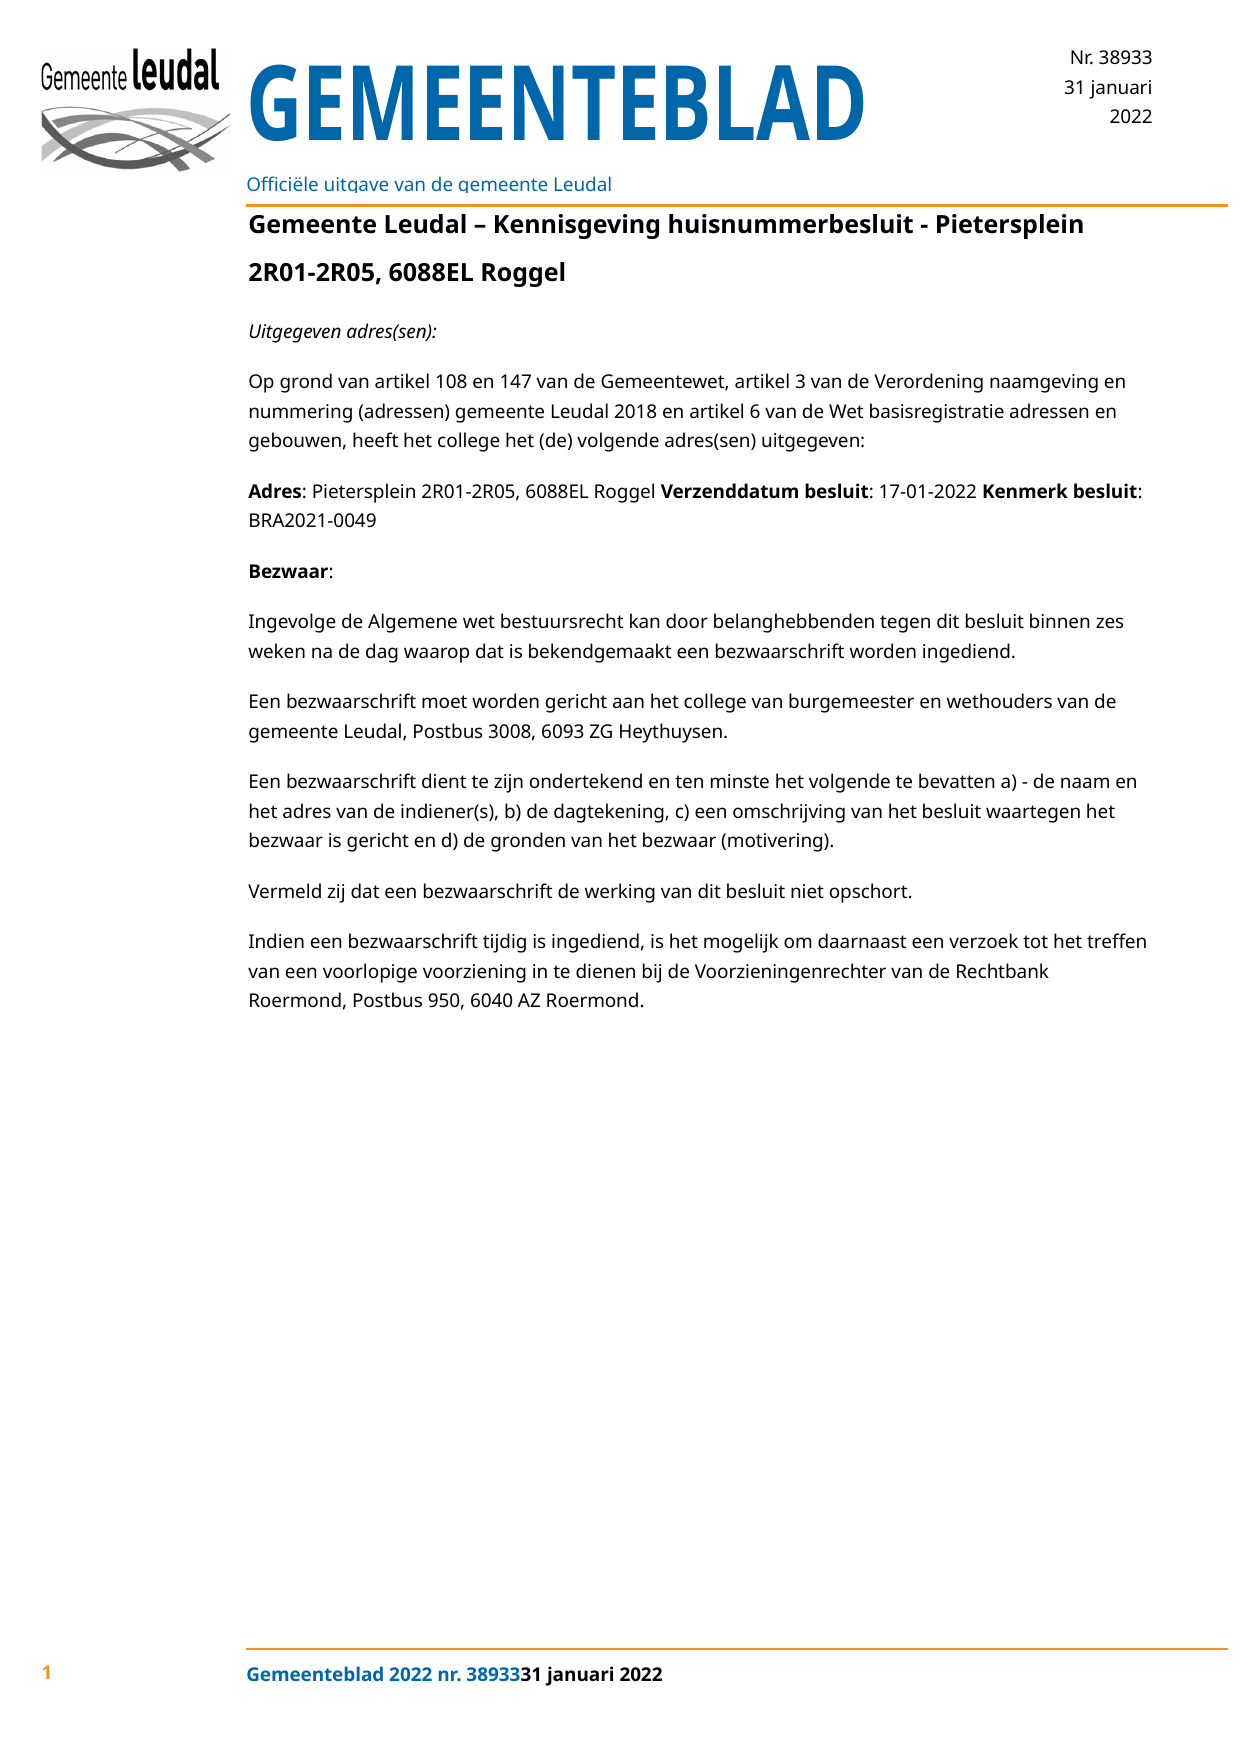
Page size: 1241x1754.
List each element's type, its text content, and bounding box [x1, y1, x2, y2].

text Ingevolge de Algemene wet bestuursrecht kan door belanghebbenden tegen dit besluit binnen zes weken na de dag waarop dat is bekendgemaakt een bezwaarschrift worden ingediend. [248, 608, 1152, 664]
text Indien een bezwaarschrift tijdig is ingediend, is het mogelijk om daarnaast een verzoek tot het treffen van een voorlopige voorziening in te dienen bij de Voorzieningenrechter van de Rechtbank Roermond, Postbus 950, 6040 AZ Roermond. [248, 928, 1152, 1013]
text Uitgegeven adres(sen): [248, 318, 1152, 344]
text Gemeente Leudal – Kennisgeving huisnummerbesluit - Pietersplein 2R01-2R05, 6088EL Roggel [248, 207, 1152, 288]
text Adres: Pietersplein 2R01-2R05, 6088EL Roggel Verzenddatum besluit: 17-01-2022 Kenmerk besluit: BRA2021-0049 [248, 478, 1152, 533]
text Bezwaar: [248, 558, 1152, 584]
text Op grond van artikel 108 en 147 van de Gemeentewet, artikel 3 van de Verordening naamgeving en nummering (adressen) gemeente Leudal 2018 en artikel 6 van de Wet basisregistratie adressen en gebouwen, heeft het college het (de) volgende adres(sen) uitgegeven: [248, 368, 1152, 453]
picture [41, 47, 231, 172]
text Een bezwaarschrift dient te zijn ondertekend en ten minste het volgende te bevatten a) - de naam en het adres van de indiener(s), b) de dagtekening, c) een omschrijving van het besluit waartegen het bezwaar is gericht en d) de gronden van het bezwaar (motivering). [248, 768, 1152, 853]
text Vermeld zij dat een bezwaarschrift de werking van dit besluit niet opschort. [248, 878, 1152, 904]
text Een bezwaarschrift moet worden gericht aan het college van burgemeester en wethouders van de gemeente Leudal, Postbus 3008, 6093 ZG Heythuysen. [248, 688, 1152, 744]
